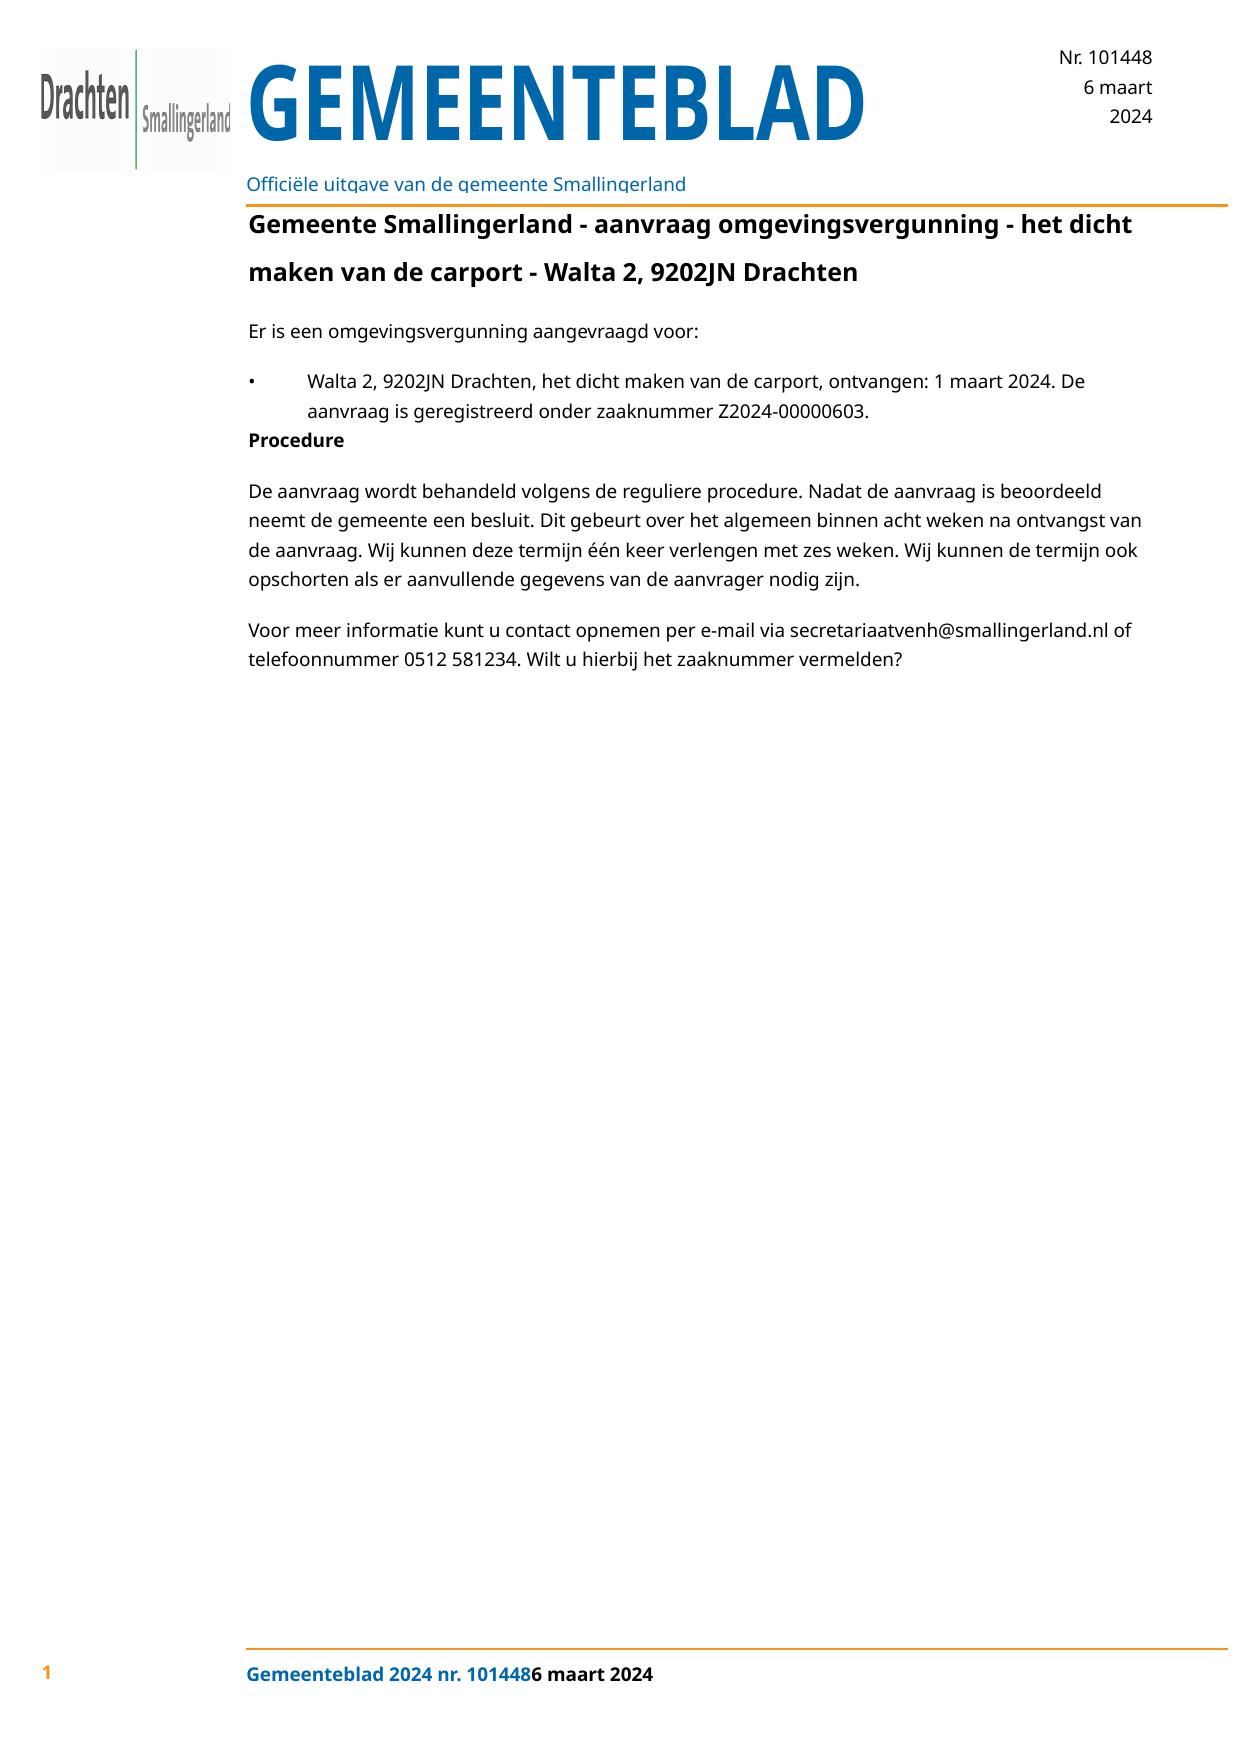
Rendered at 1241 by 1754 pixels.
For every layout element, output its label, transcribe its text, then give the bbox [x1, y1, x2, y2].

text Er is een omgevingsvergunning aangevraagd voor: [248, 318, 1152, 344]
text Procedure [248, 427, 1152, 453]
text Voor meer informatie kunt u contact opnemen per e-mail via secretariaatvenh@smallingerland.nl of telefoonnummer 0512 581234. Wilt u hierbij het zaaknummer vermelden? [248, 617, 1152, 672]
list Walta 2, 9202JN Drachten, het dicht maken van de carport, ontvangen: 1 maart 2024. De aanvraag is geregistreerd onder zaaknummer Z2024-00000603. [248, 368, 1152, 424]
picture [41, 47, 231, 172]
text Gemeente Smallingerland - aanvraag omgevingsvergunning - het dicht maken van de carport - Walta 2, 9202JN Drachten [248, 207, 1152, 288]
text De aanvraag wordt behandeld volgens de reguliere procedure. Nadat de aanvraag is beoordeeld neemt de gemeente een besluit. Dit gebeurt over het algemeen binnen acht weken na ontvangst van de aanvraag. Wij kunnen deze termijn één keer verlengen met zes weken. Wij kunnen de termijn ook opschorten als er aanvullende gegevens van de aanvrager nodig zijn. [248, 478, 1152, 592]
